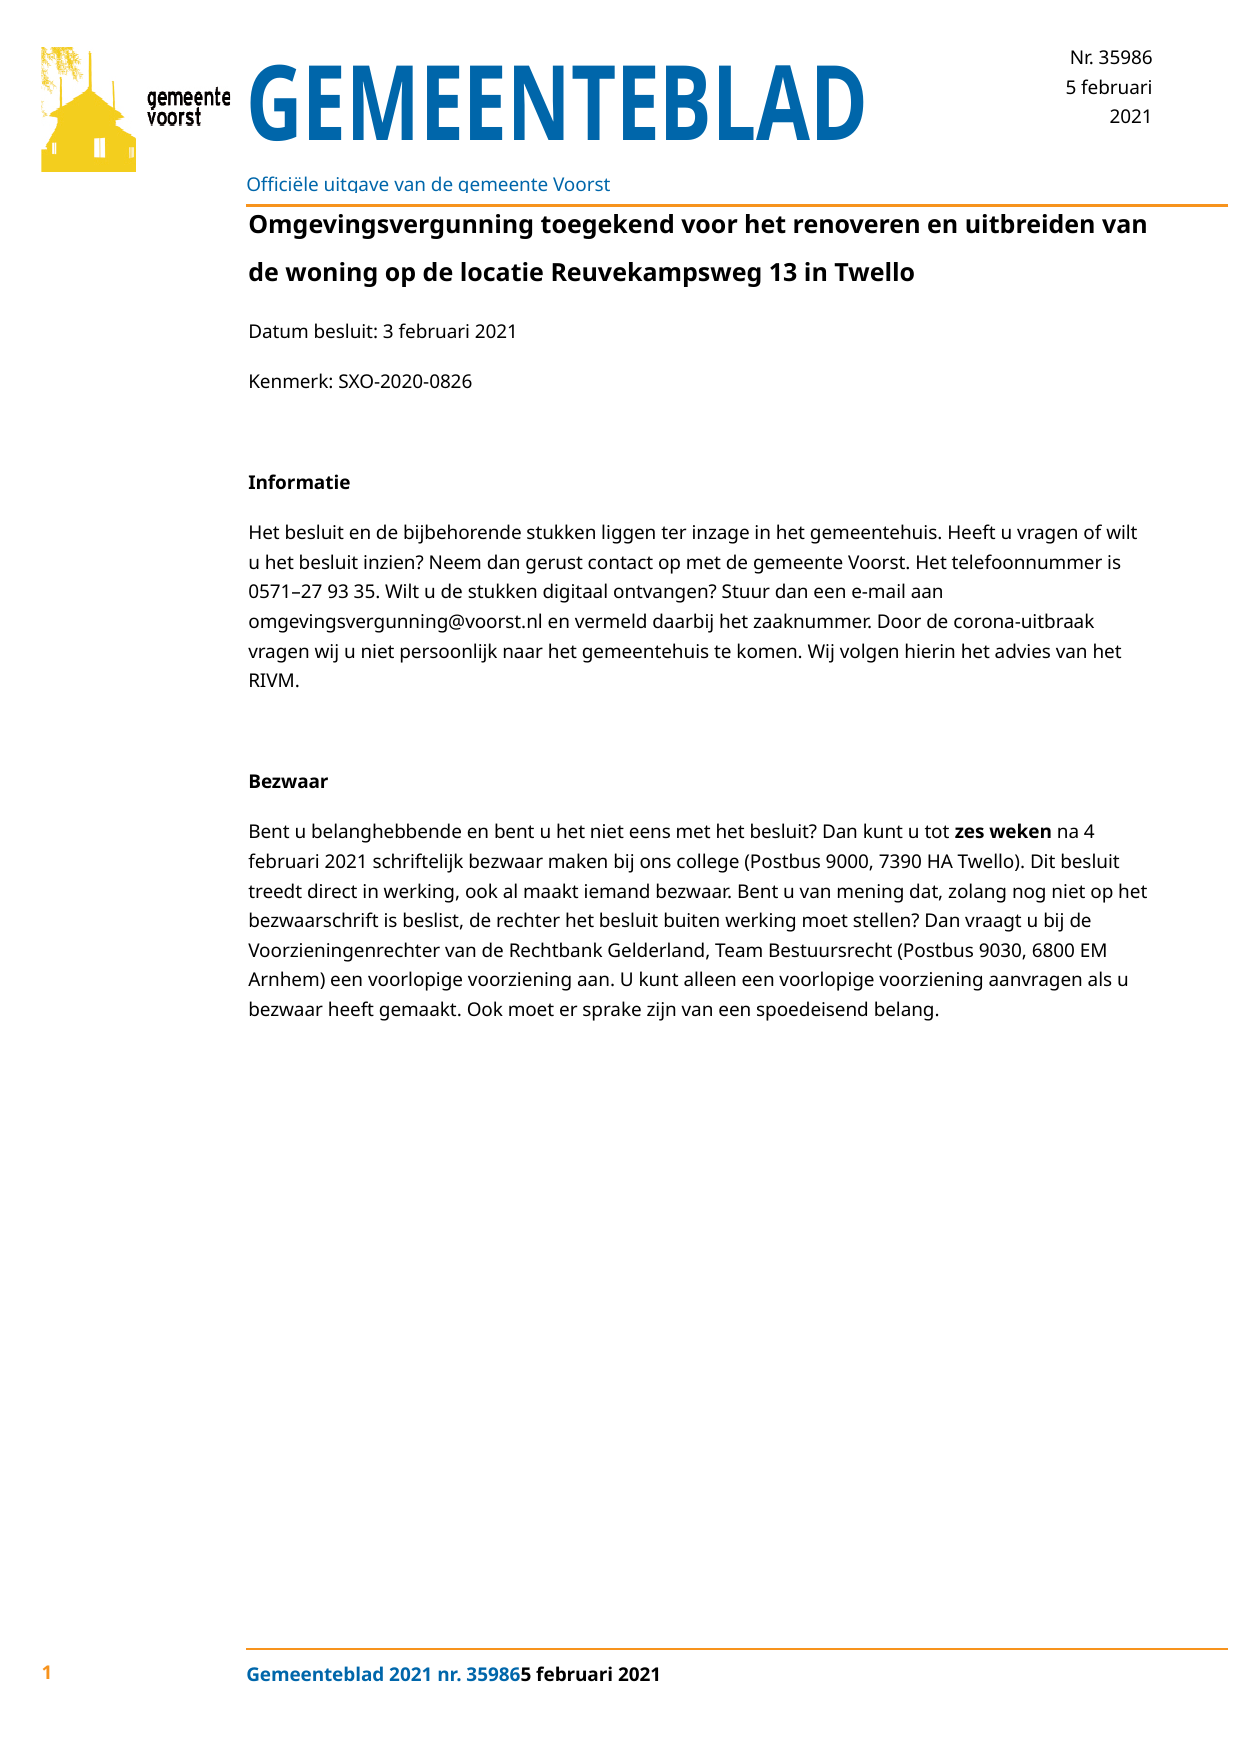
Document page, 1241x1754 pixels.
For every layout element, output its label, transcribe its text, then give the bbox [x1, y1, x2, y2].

text Bezwaar [248, 768, 1152, 794]
text Omgevingsvergunning toegekend voor het renoveren en uitbreiden van de woning op de locatie Reuvekampsweg 13 in Twello [248, 207, 1152, 288]
text Informatie [248, 469, 1152, 495]
text Datum besluit: 3 februari 2021 [248, 318, 1152, 344]
text Kenmerk: SXO-2020-0826 [248, 368, 1152, 394]
text Het besluit en de bijbehorende stukken liggen ter inzage in het gemeentehuis. Heeft u vragen of wilt u het besluit inzien? Neem dan gerust contact op met de gemeente Voorst. Het telefoonnummer is 0571–27 93 35. Wilt u de stukken digitaal ontvangen? Stuur dan een e-mail aan omgevingsvergunning@voorst.nl en vermeld daarbij het zaaknummer. Door de corona-uitbraak vragen wij u niet persoonlijk naar het gemeentehuis te komen. Wij volgen hierin het advies van het RIVM. [248, 519, 1152, 693]
picture [41, 47, 231, 172]
text Bent u belanghebbende en bent u het niet eens met het besluit? Dan kunt u tot zes weken na 4 februari 2021 schriftelijk bezwaar maken bij ons college (Postbus 9000, 7390 HA Twello). Dit besluit treedt direct in werking, ook al maakt iemand bezwaar. Bent u van mening dat, zolang nog niet op het bezwaarschrift is beslist, de rechter het besluit buiten werking moet stellen? Dan vraagt u bij de Voorzieningenrechter van de Rechtbank Gelderland, Team Bestuursrecht (Postbus 9030, 6800 EM Arnhem) een voorlopige voorziening aan. U kunt alleen een voorlopige voorziening aanvragen als u bezwaar heeft gemaakt. Ook moet er sprake zijn van een spoedeisend belang. [248, 819, 1152, 1022]
